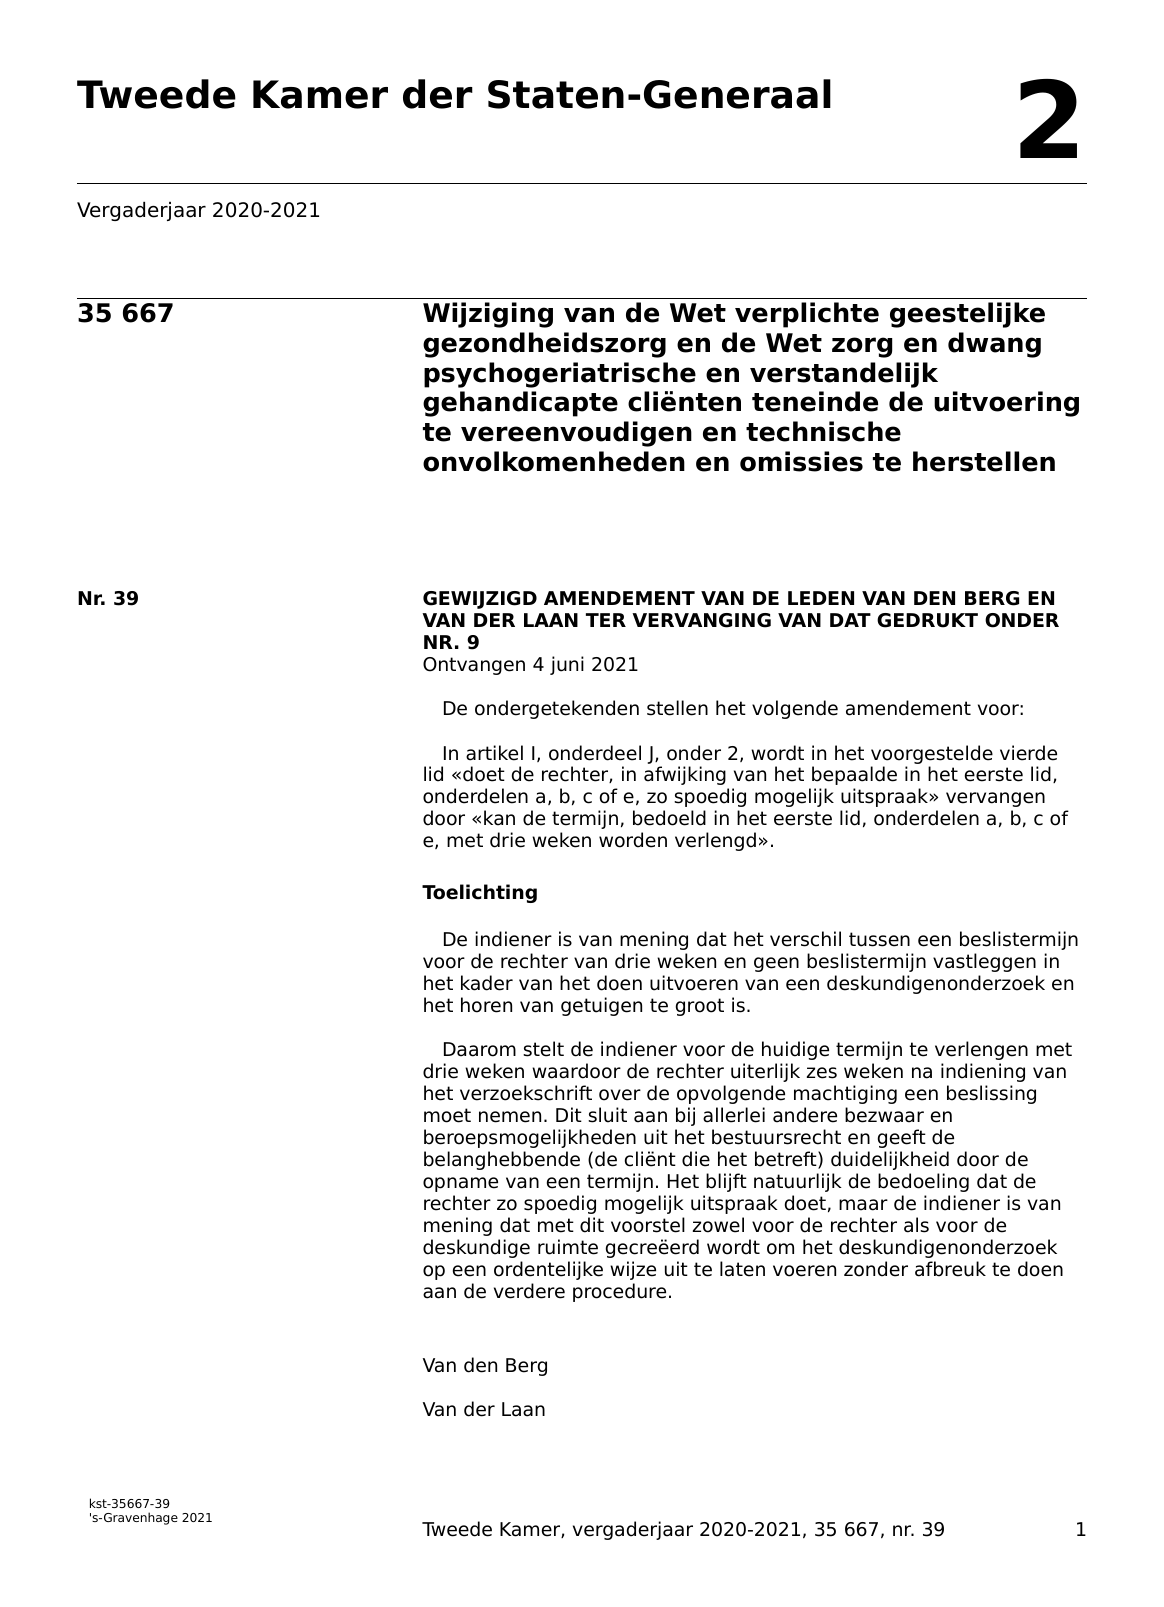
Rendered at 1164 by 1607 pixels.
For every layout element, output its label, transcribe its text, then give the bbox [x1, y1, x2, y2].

text In artikel I, onderdeel J, onder 2, wordt in het voorgestelde vierde lid «doet de rechter, in afwijking van het bepaalde in het eerste lid, onderdelen a, b, c of e, zo spoedig mogelijk uitspraak» vervangen door «kan de termijn, bedoeld in het eerste lid, onderdelen a, b, c of e, met drie weken worden verlengd». [422, 742, 1087, 852]
text Van den Berg Van der Laan [422, 1333, 1087, 1421]
text kst-35667-39 [88, 1497, 323, 1511]
table_header Tweede Kamer der Staten-Generaal [77, 59, 886, 183]
subtitle Toelichting [422, 882, 1087, 904]
subtitle Nr. 39 GEWIJZIGD AMENDEMENT VAN DE LEDEN VAN DEN BERG EN VAN DER LAAN TER VERVANGING VAN DAT GEDRUKT ONDER NR. 9 [77, 588, 1087, 654]
text De ondergetekenden stellen het volgende amendement voor: [422, 698, 1087, 720]
text Ontvangen 4 juni 2021 [422, 654, 1087, 676]
table_cell Vergaderjaar 2020-2021 [77, 184, 1087, 298]
text Daarom stelt de indiener voor de huidige termijn te verlengen met drie weken waardoor de rechter uiterlijk zes weken na indiening van het verzoekschrift over de opvolgende machtiging een beslissing moet nemen. Dit sluit aan bij allerlei andere bezwaar en beroepsmogelijkheden uit het bestuursrecht en geeft de belanghebbende (de cliënt die het betreft) duidelijkheid door de opname van een termijn. Het blijft natuurlijk de bedoeling dat de rechter zo spoedig mogelijk uitspraak doet, maar de indiener is van mening dat met dit voorstel zowel voor de rechter als voor de deskundige ruimte gecreëerd wordt om het deskundigenonderzoek op een ordentelijke wijze uit te laten voeren zonder afbreuk te doen aan de verdere procedure. [422, 1039, 1087, 1303]
table_header 2 [886, 59, 1087, 183]
subtitle 35 667 Wijziging van de Wet verplichte geestelijke gezondheidszorg en de Wet zorg en dwang psychogeriatrische en verstandelijk gehandicapte cliënten teneinde de uitvoering te vereenvoudigen en technische onvolkomenheden en omissies te herstellen [77, 299, 1087, 477]
text 's-Gravenhage 2021 [88, 1511, 323, 1525]
text De indiener is van mening dat het verschil tussen een beslistermijn voor de rechter van drie weken en geen beslistermijn vastleggen in het kader van het doen uitvoeren van een deskundigenonderzoek en het horen van getuigen te groot is. [422, 929, 1087, 1017]
